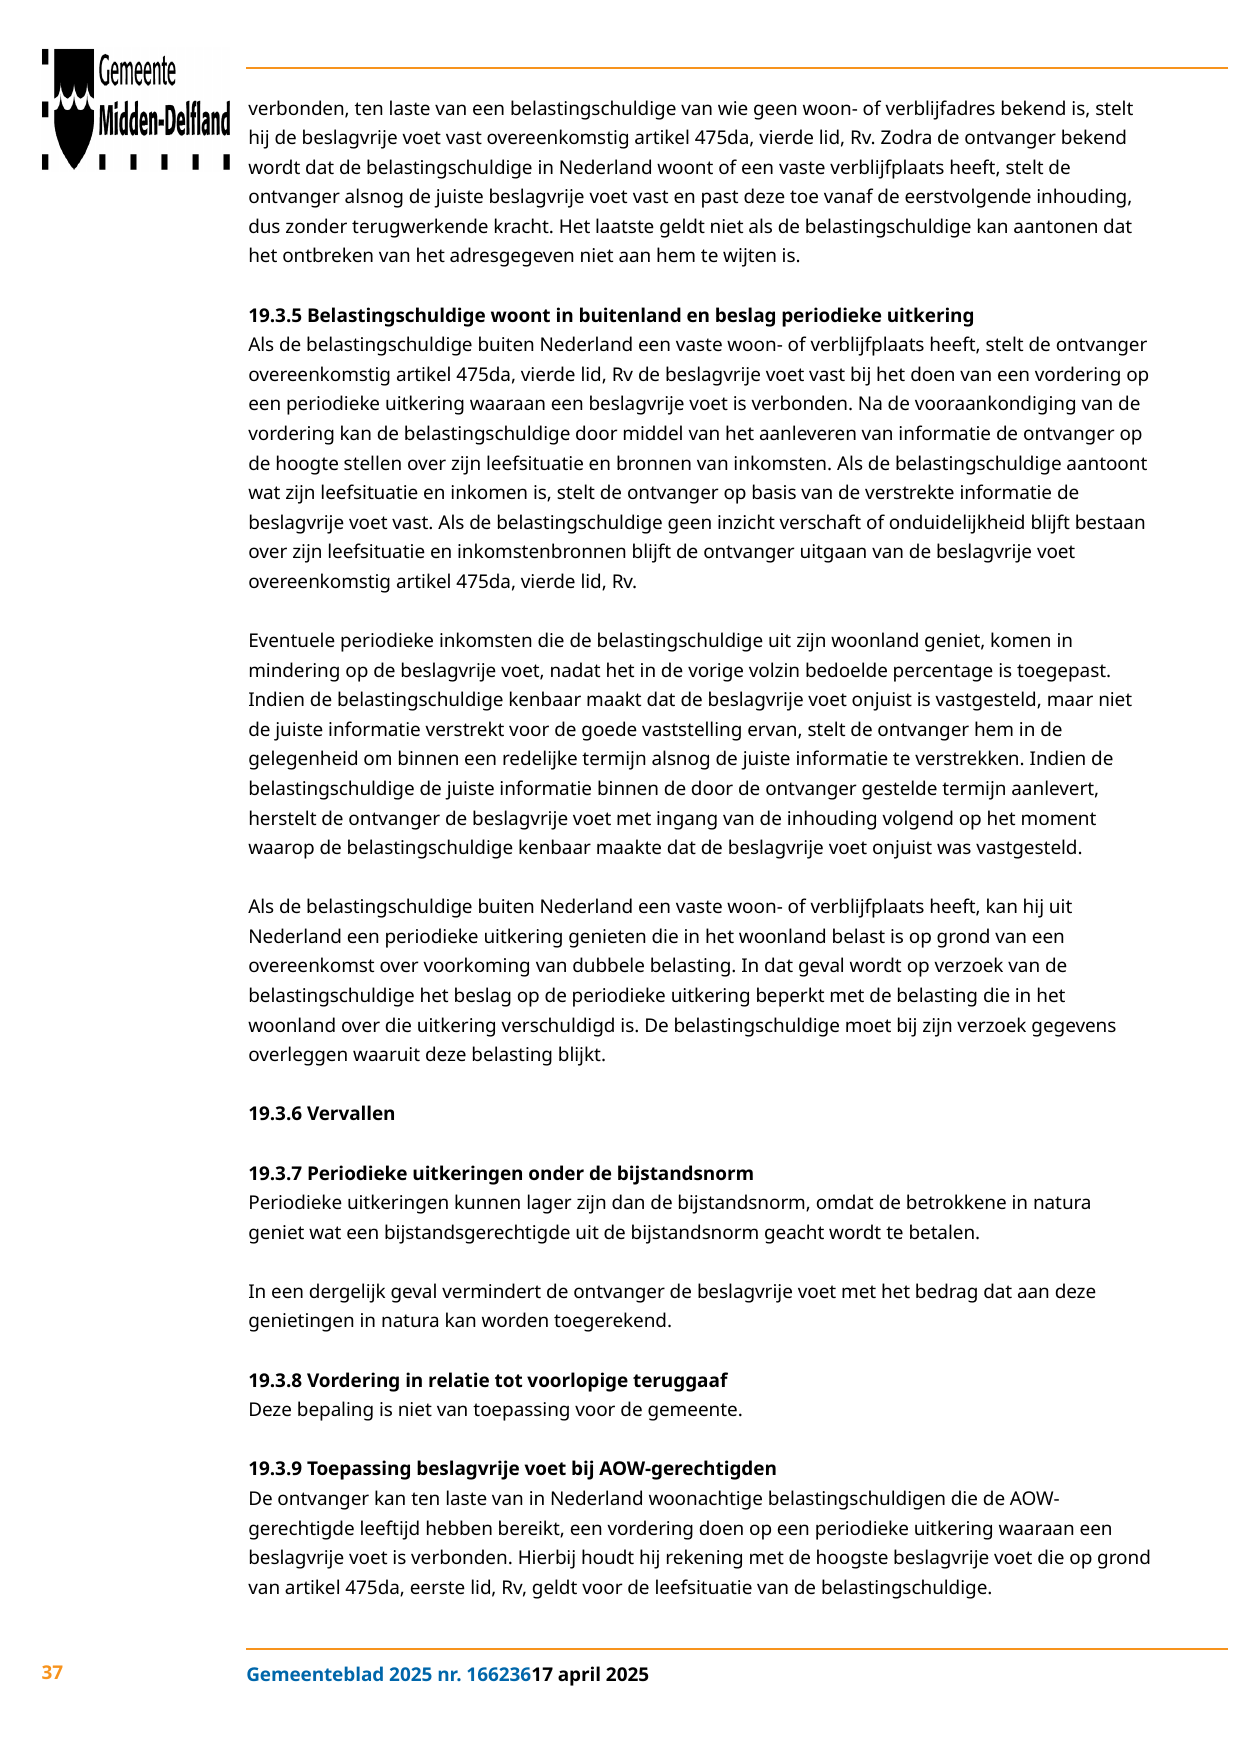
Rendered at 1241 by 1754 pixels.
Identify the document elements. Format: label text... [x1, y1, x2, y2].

text Deze bepaling is niet van toepassing voor de gemeente. [248, 1396, 1152, 1422]
text 19.3.7 Periodieke uitkeringen onder de bijstandsnorm [248, 1160, 1152, 1186]
text Als de belastingschuldige buiten Nederland een vaste woon- of verblijfplaats heeft, stelt de ontvanger overeenkomstig artikel 475da, vierde lid, Rv de beslagvrije voet vast bij het doen van een vordering op een periodieke uitkering waaraan een beslagvrije voet is verbonden. Na de vooraankondiging van de vordering kan de belastingschuldige door middel van het aanleveren van informatie de ontvanger op de hoogte stellen over zijn leefsituatie en bronnen van inkomsten. Als de belastingschuldige aantoont wat zijn leefsituatie en inkomen is, stelt de ontvanger op basis van de verstrekte informatie de beslagvrije voet vast. Als de belastingschuldige geen inzicht verschaft of onduidelijkheid blijft bestaan over zijn leefsituatie en inkomstenbronnen blijft de ontvanger uitgaan van de beslagvrije voet overeenkomstig artikel 475da, vierde lid, Rv. [248, 331, 1152, 594]
text 19.3.5 Belastingschuldige woont in buitenland en beslag periodieke uitkering [248, 302, 1152, 328]
text 19.3.6 Vervallen [248, 1101, 1152, 1126]
text Periodieke uitkeringen kunnen lager zijn dan de bijstandsnorm, omdat de betrokkene in natura geniet wat een bijstandsgerechtigde uit de bijstandsnorm geacht wordt te betalen. [248, 1189, 1152, 1245]
text verbonden, ten laste van een belastingschuldige van wie geen woon- of verblijfadres bekend is, stelt hij de beslagvrije voet vast overeenkomstig artikel 475da, vierde lid, Rv. Zodra de ontvanger bekend wordt dat de belastingschuldige in Nederland woont of een vaste verblijfplaats heeft, stelt de ontvanger alsnog de juiste beslagvrije voet vast en past deze toe vanaf de eerstvolgende inhouding, dus zonder terugwerkende kracht. Het laatste geldt niet als de belastingschuldige kan aantonen dat het ontbreken van het adresgegeven niet aan hem te wijten is. [248, 95, 1152, 268]
text 19.3.8 Vordering in relatie tot voorlopige teruggaaf [248, 1367, 1152, 1393]
text Eventuele periodieke inkomsten die de belastingschuldige uit zijn woonland geniet, komen in mindering op de beslagvrije voet, nadat het in de vorige volzin bedoelde percentage is toegepast. Indien de belastingschuldige kenbaar maakt dat de beslagvrije voet onjuist is vastgesteld, maar niet de juiste informatie verstrekt voor de goede vaststelling ervan, stelt de ontvanger hem in de gelegenheid om binnen een redelijke termijn alsnog de juiste informatie te verstrekken. Indien de belastingschuldige de juiste informatie binnen de door de ontvanger gestelde termijn aanlevert, herstelt de ontvanger de beslagvrije voet met ingang van de inhouding volgend op het moment waarop de belastingschuldige kenbaar maakte dat de beslagvrije voet onjuist was vastgesteld. [248, 627, 1152, 860]
text Als de belastingschuldige buiten Nederland een vaste woon- of verblijfplaats heeft, kan hij uit Nederland een periodieke uitkering genieten die in het woonland belast is op grond van een overeenkomst over voorkoming van dubbele belasting. In dat geval wordt op verzoek van de belastingschuldige het beslag op de periodieke uitkering beperkt met de belasting die in het woonland over die uitkering verschuldigd is. De belastingschuldige moet bij zijn verzoek gegevens overleggen waaruit deze belasting blijkt. [248, 893, 1152, 1067]
text De ontvanger kan ten laste van in Nederland woonachtige belastingschuldigen die de AOW-gerechtigde leeftijd hebben bereikt, een vordering doen op een periodieke uitkering waaraan een beslagvrije voet is verbonden. Hierbij houdt hij rekening met de hoogste beslagvrije voet die op grond van artikel 475da, eerste lid, Rv, geldt voor de leefsituatie van de belastingschuldige. [248, 1485, 1152, 1600]
text 19.3.9 Toepassing beslagvrije voet bij AOW-gerechtigden [248, 1456, 1152, 1481]
text In een dergelijk geval vermindert de ontvanger de beslagvrije voet met het bedrag dat aan deze genietingen in natura kan worden toegerekend. [248, 1278, 1152, 1333]
picture [41, 47, 231, 172]
